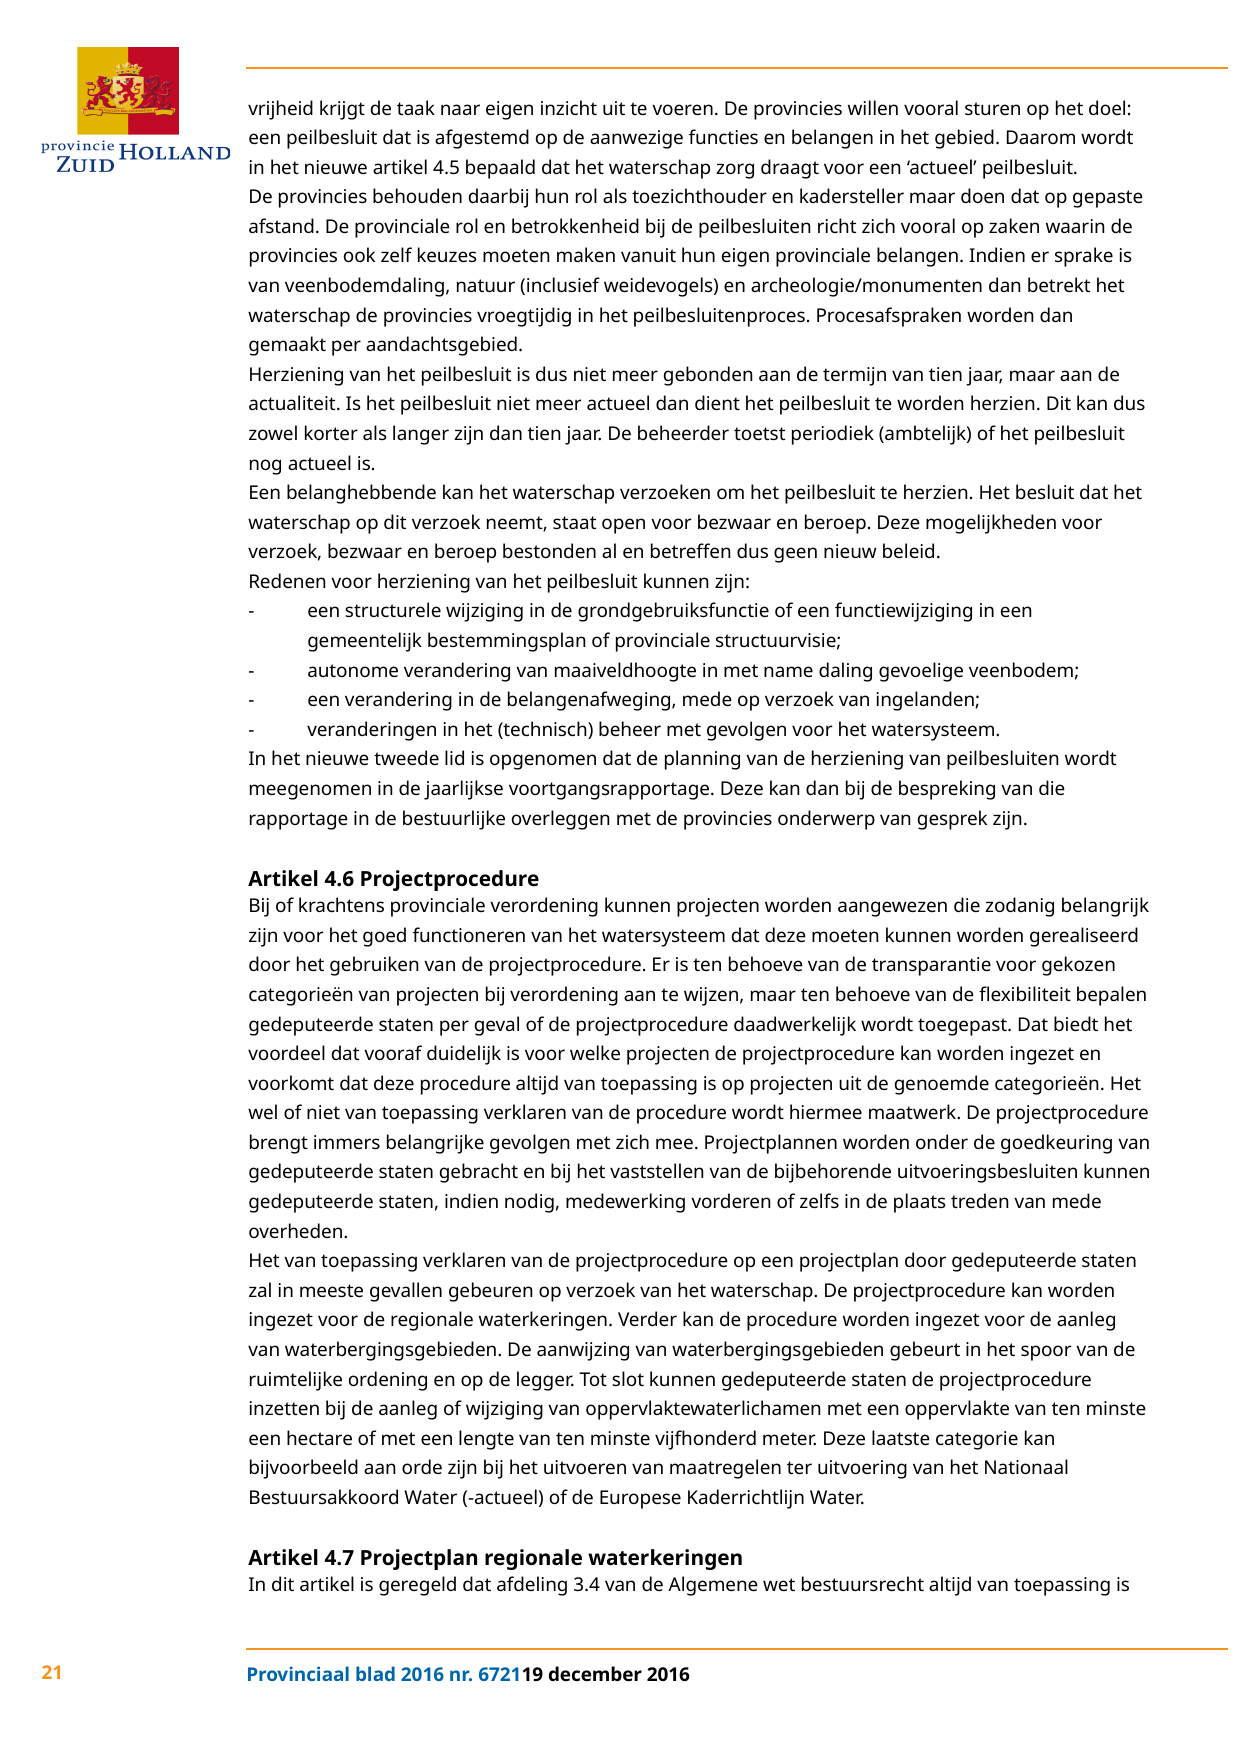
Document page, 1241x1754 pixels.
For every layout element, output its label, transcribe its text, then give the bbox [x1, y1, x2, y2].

picture [41, 47, 231, 172]
text Een belanghebbende kan het waterschap verzoeken om het peilbesluit te herzien. Het besluit dat het waterschap op dit verzoek neemt, staat open voor bezwaar en beroep. Deze mogelijkheden voor verzoek, bezwaar en beroep bestonden al en betreffen dus geen nieuw beleid. [248, 479, 1152, 564]
list een verandering in de belangenafweging, mede op verzoek van ingelanden; [248, 686, 1152, 712]
text vrijheid krijgt de taak naar eigen inzicht uit te voeren. De provincies willen vooral sturen op het doel: een peilbesluit dat is afgestemd op de aanwezige functies en belangen in het gebied. Daarom wordt in het nieuwe artikel 4.5 bepaald dat het waterschap zorg draagt voor een ‘actueel’ peilbesluit. [248, 95, 1152, 180]
text Het van toepassing verklaren van de projectprocedure op een projectplan door gedeputeerde staten zal in meeste gevallen gebeuren op verzoek van het waterschap. De projectprocedure kan worden ingezet voor de regionale waterkeringen. Verder kan de procedure worden ingezet voor de aanleg van waterbergingsgebieden. De aanwijzing van waterbergingsgebieden gebeurt in het spoor van de ruimtelijke ordening en op de legger. Tot slot kunnen gedeputeerde staten de projectprocedure inzetten bij de aanleg of wijziging van oppervlaktewaterlichamen met een oppervlakte van ten minste een hectare of met een lengte van ten minste vijfhonderd meter. Deze laatste categorie kan bijvoorbeeld aan orde zijn bij het uitvoeren van maatregelen ter uitvoering van het Nationaal Bestuursakkoord Water (-actueel) of de Europese Kaderrichtlijn Water. [248, 1247, 1152, 1510]
text Redenen voor herziening van het peilbesluit kunnen zijn: [248, 568, 1152, 594]
text Artikel 4.6 Projectprocedure [248, 864, 1152, 892]
list veranderingen in het (technisch) beheer met gevolgen voor het watersysteem. [248, 716, 1152, 742]
text In dit artikel is geregeld dat afdeling 3.4 van de Algemene wet bestuursrecht altijd van toepassing is [248, 1572, 1152, 1597]
text Artikel 4.7 Projectplan regionale waterkeringen [248, 1543, 1152, 1572]
text Bij of krachtens provinciale verordening kunnen projecten worden aangewezen die zodanig belangrijk zijn voor het goed functioneren van het watersysteem dat deze moeten kunnen worden gerealiseerd door het gebruiken van de projectprocedure. Er is ten behoeve van de transparantie voor gekozen categorieën van projecten bij verordening aan te wijzen, maar ten behoeve van de flexibiliteit bepalen gedeputeerde staten per geval of de projectprocedure daadwerkelijk wordt toegepast. Dat biedt het voordeel dat vooraf duidelijk is voor welke projecten de projectprocedure kan worden ingezet en voorkomt dat deze procedure altijd van toepassing is op projecten uit de genoemde categorieën. Het wel of niet van toepassing verklaren van de procedure wordt hiermee maatwerk. De projectprocedure brengt immers belangrijke gevolgen met zich mee. Projectplannen worden onder de goedkeuring van gedeputeerde staten gebracht en bij het vaststellen van de bijbehorende uitvoeringsbesluiten kunnen gedeputeerde staten, indien nodig, medewerking vorderen of zelfs in de plaats treden van mede overheden. [248, 892, 1152, 1243]
text De provincies behouden daarbij hun rol als toezichthouder en kadersteller maar doen dat op gepaste afstand. De provinciale rol en betrokkenheid bij de peilbesluiten richt zich vooral op zaken waarin de provincies ook zelf keuzes moeten maken vanuit hun eigen provinciale belangen. Indien er sprake is van veenbodemdaling, natuur (inclusief weidevogels) en archeologie/monumenten dan betrekt het waterschap de provincies vroegtijdig in het peilbesluitenproces. Procesafspraken worden dan gemaakt per aandachtsgebied. [248, 183, 1152, 357]
list een structurele wijziging in de grondgebruiksfunctie of een functiewijziging in een gemeentelijk bestemmingsplan of provinciale structuurvisie; [248, 598, 1152, 653]
list autonome verandering van maaiveldhoogte in met name daling gevoelige veenbodem; [248, 657, 1152, 683]
text Herziening van het peilbesluit is dus niet meer gebonden aan de termijn van tien jaar, maar aan de actualiteit. Is het peilbesluit niet meer actueel dan dient het peilbesluit te worden herzien. Dit kan dus zowel korter als langer zijn dan tien jaar. De beheerder toetst periodiek (ambtelijk) of het peilbesluit nog actueel is. [248, 361, 1152, 476]
text In het nieuwe tweede lid is opgenomen dat de planning van de herziening van peilbesluiten wordt meegenomen in de jaarlijkse voortgangsrapportage. Deze kan dan bij de bespreking van die rapportage in de bestuurlijke overleggen met de provincies onderwerp van gesprek zijn. [248, 746, 1152, 831]
